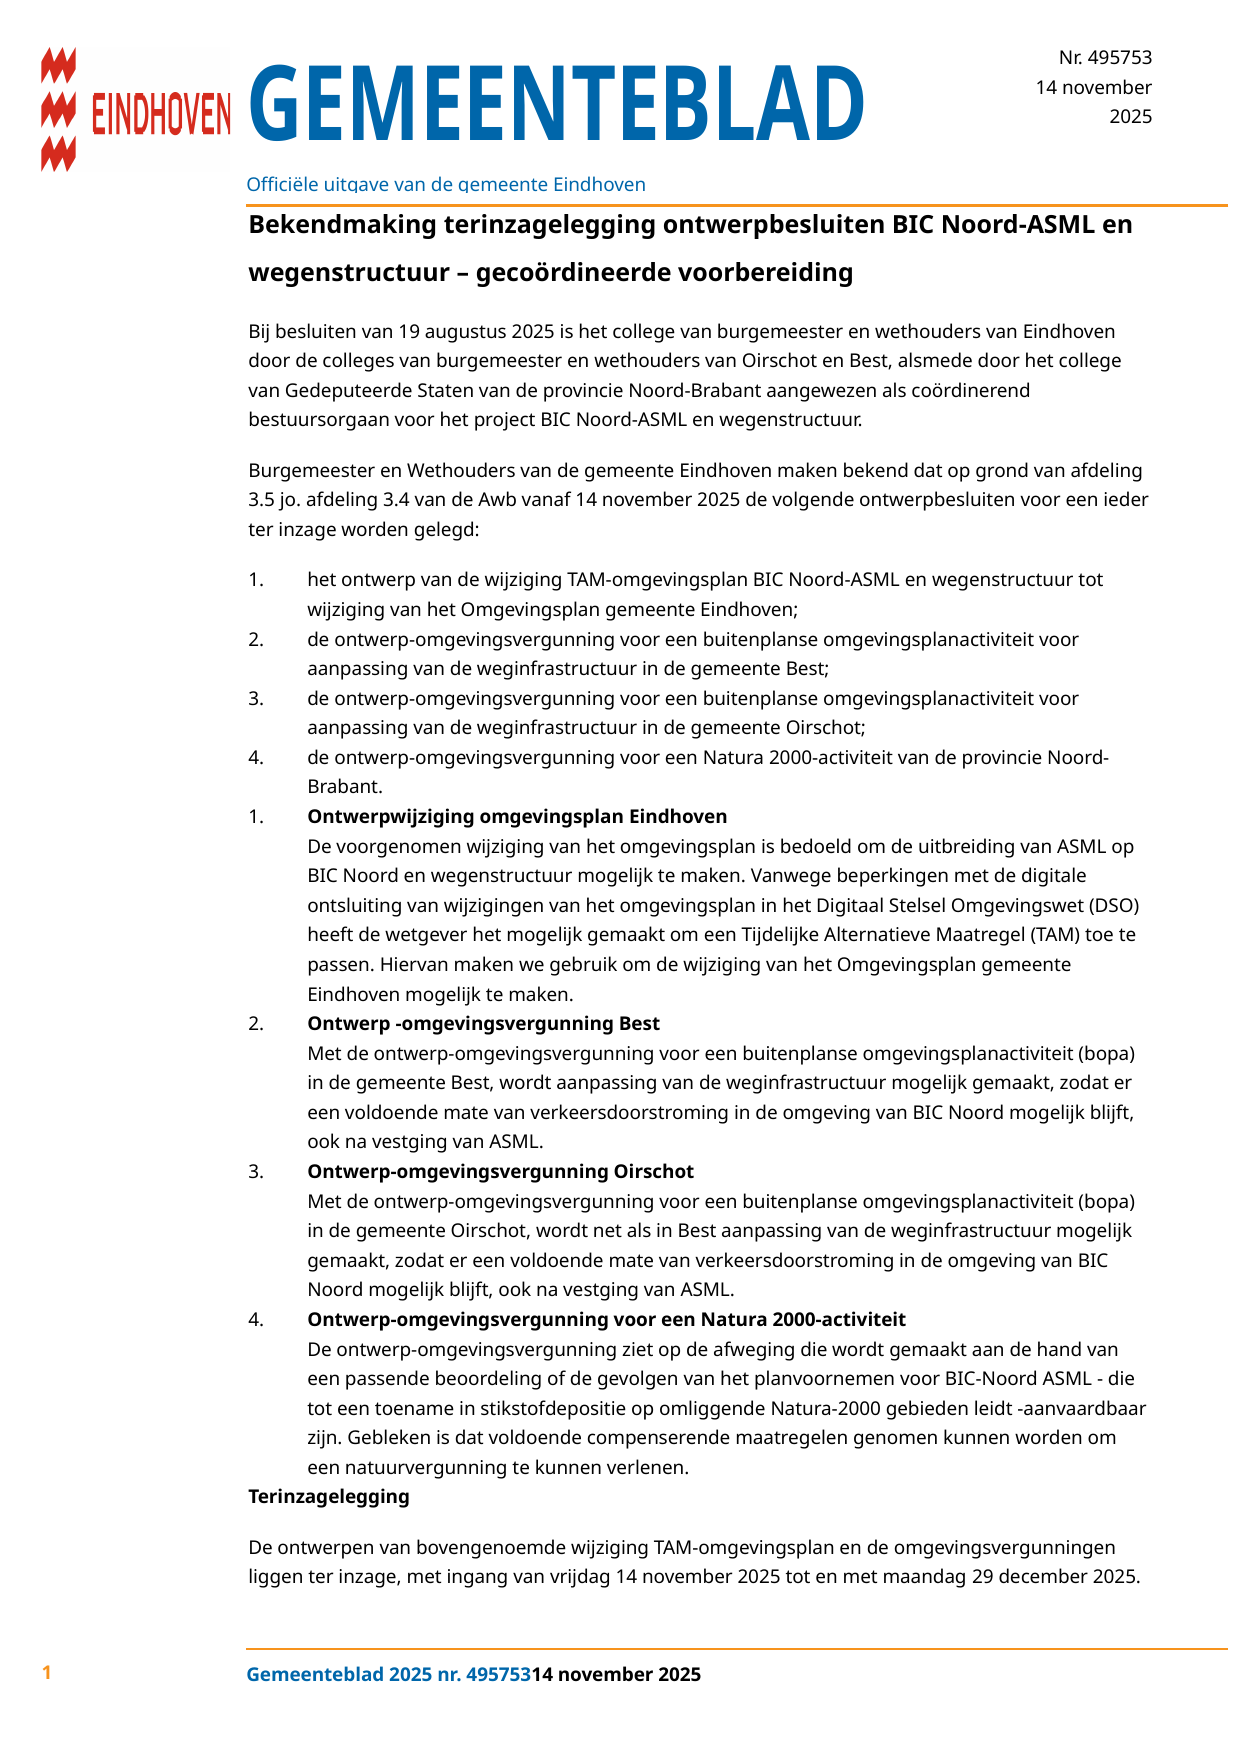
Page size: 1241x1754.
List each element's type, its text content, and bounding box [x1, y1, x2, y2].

text Burgemeester en Wethouders van de gemeente Eindhoven maken bekend dat op grond van afdeling 3.5 jo. afdeling 3.4 van de Awb vanaf 14 november 2025 de volgende ontwerpbesluiten voor een ieder ter inzage worden gelegd: [248, 457, 1152, 542]
text Bij besluiten van 19 augustus 2025 is het college van burgemeester en wethouders van Eindhoven door de colleges van burgemeester en wethouders van Oirschot en Best, alsmede door het college van Gedeputeerde Staten van de provincie Noord-Brabant aangewezen als coördinerend bestuursorgaan voor het project BIC Noord-ASML en wegenstructuur. [248, 318, 1152, 432]
list De ontwerp-omgevingsvergunning ziet op de afweging die wordt gemaakt aan de hand van een passende beoordeling of de gevolgen van het planvoornemen voor BIC-Noord ASML - die tot een toename in stikstofdepositie op omliggende Natura-2000 gebieden leidt -aanvaardbaar zijn. Gebleken is dat voldoende compenserende maatregelen genomen kunnen worden om een natuurvergunning te kunnen verlenen. [248, 1336, 1152, 1480]
text Terinzagelegging [248, 1484, 1152, 1509]
list Met de ontwerp-omgevingsvergunning voor een buitenplanse omgevingsplanactiviteit (bopa) in de gemeente Oirschot, wordt net als in Best aanpassing van de weginfrastructuur mogelijk gemaakt, zodat er een voldoende mate van verkeersdoorstroming in de omgeving van BIC Noord mogelijk blijft, ook na vestging van ASML. [248, 1188, 1152, 1302]
list de ontwerp-omgevingsvergunning voor een Natura 2000-activiteit van de provincie Noord-Brabant. [248, 744, 1152, 799]
picture [41, 47, 231, 172]
list het ontwerp van de wijziging TAM-omgevingsplan BIC Noord-ASML en wegenstructuur tot wijziging van het Omgevingsplan gemeente Eindhoven; [248, 567, 1152, 622]
list Ontwerpwijziging omgevingsplan Eindhoven [248, 803, 1152, 829]
list de ontwerp-omgevingsvergunning voor een buitenplanse omgevingsplanactiviteit voor aanpassing van de weginfrastructuur in de gemeente Oirschot; [248, 685, 1152, 740]
list De voorgenomen wijziging van het omgevingsplan is bedoeld om de uitbreiding van ASML op BIC Noord en wegenstructuur mogelijk te maken. Vanwege beperkingen met de digitale ontsluiting van wijzigingen van het omgevingsplan in het Digitaal Stelsel Omgevingswet (DSO) heeft de wetgever het mogelijk gemaakt om een Tijdelijke Alternatieve Maatregel (TAM) toe te passen. Hiervan maken we gebruik om de wijziging van het Omgevingsplan gemeente Eindhoven mogelijk te maken. [248, 833, 1152, 1007]
list Ontwerp -omgevingsvergunning Best [248, 1010, 1152, 1036]
list Ontwerp-omgevingsvergunning voor een Natura 2000-activiteit [248, 1306, 1152, 1332]
text Bekendmaking terinzagelegging ontwerpbesluiten BIC Noord-ASML en wegenstructuur – gecoördineerde voorbereiding [248, 207, 1152, 288]
list Ontwerp-omgevingsvergunning Oirschot [248, 1158, 1152, 1184]
list de ontwerp-omgevingsvergunning voor een buitenplanse omgevingsplanactiviteit voor aanpassing van de weginfrastructuur in de gemeente Best; [248, 626, 1152, 681]
list Met de ontwerp-omgevingsvergunning voor een buitenplanse omgevingsplanactiviteit (bopa) in de gemeente Best, wordt aanpassing van de weginfrastructuur mogelijk gemaakt, zodat er een voldoende mate van verkeersdoorstroming in de omgeving van BIC Noord mogelijk blijft, ook na vestging van ASML. [248, 1040, 1152, 1154]
text De ontwerpen van bovengenoemde wijziging TAM-omgevingsplan en de omgevingsvergunningen liggen ter inzage, met ingang van vrijdag 14 november 2025 tot en met maandag 29 december 2025. [248, 1534, 1152, 1589]
